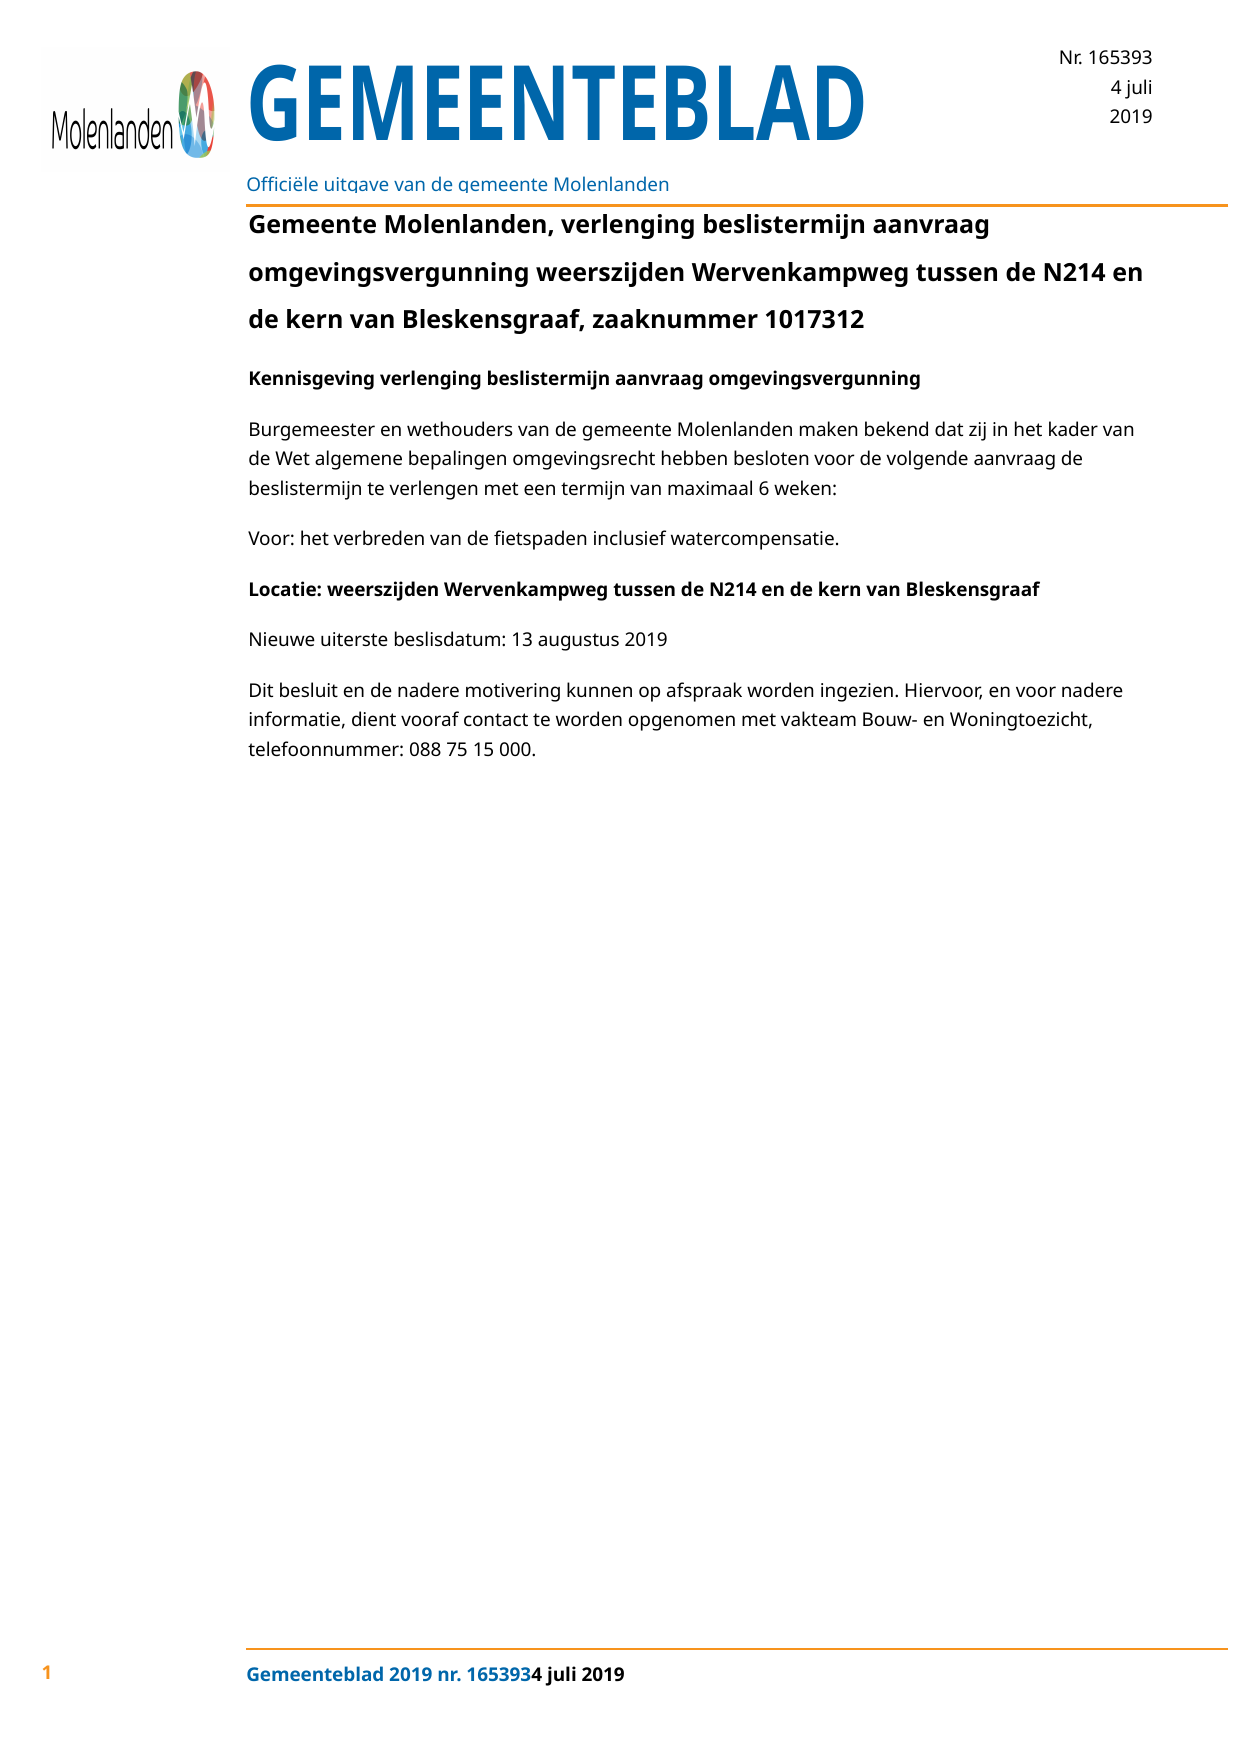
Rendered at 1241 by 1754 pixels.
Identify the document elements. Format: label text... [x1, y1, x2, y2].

text Voor: het verbreden van de fietspaden inclusief watercompensatie. [248, 526, 1152, 551]
text Burgemeester en wethouders van de gemeente Molenlanden maken bekend dat zij in het kader van de Wet algemene bepalingen omgevingsrecht hebben besloten voor de volgende aanvraag de beslistermijn te verlengen met een termijn van maximaal 6 weken: [248, 416, 1152, 501]
text Kennisgeving verlenging beslistermijn aanvraag omgevingsvergunning [248, 366, 1152, 391]
text Locatie: weerszijden Wervenkampweg tussen de N214 en de kern van Bleskensgraaf [248, 576, 1152, 602]
text Dit besluit en de nadere motivering kunnen op afspraak worden ingezien. Hiervoor, en voor nadere informatie, dient vooraf contact te worden opgenomen met vakteam Bouw- en Woningtoezicht, telefoonnummer: 088 75 15 000. [248, 677, 1152, 762]
picture [41, 47, 231, 172]
text Nieuwe uiterste beslisdatum: 13 augustus 2019 [248, 626, 1152, 652]
text Gemeente Molenlanden, verlenging beslistermijn aanvraag omgevingsvergunning weerszijden Wervenkampweg tussen de N214 en de kern van Bleskensgraaf, zaaknummer 1017312 [248, 207, 1152, 336]
